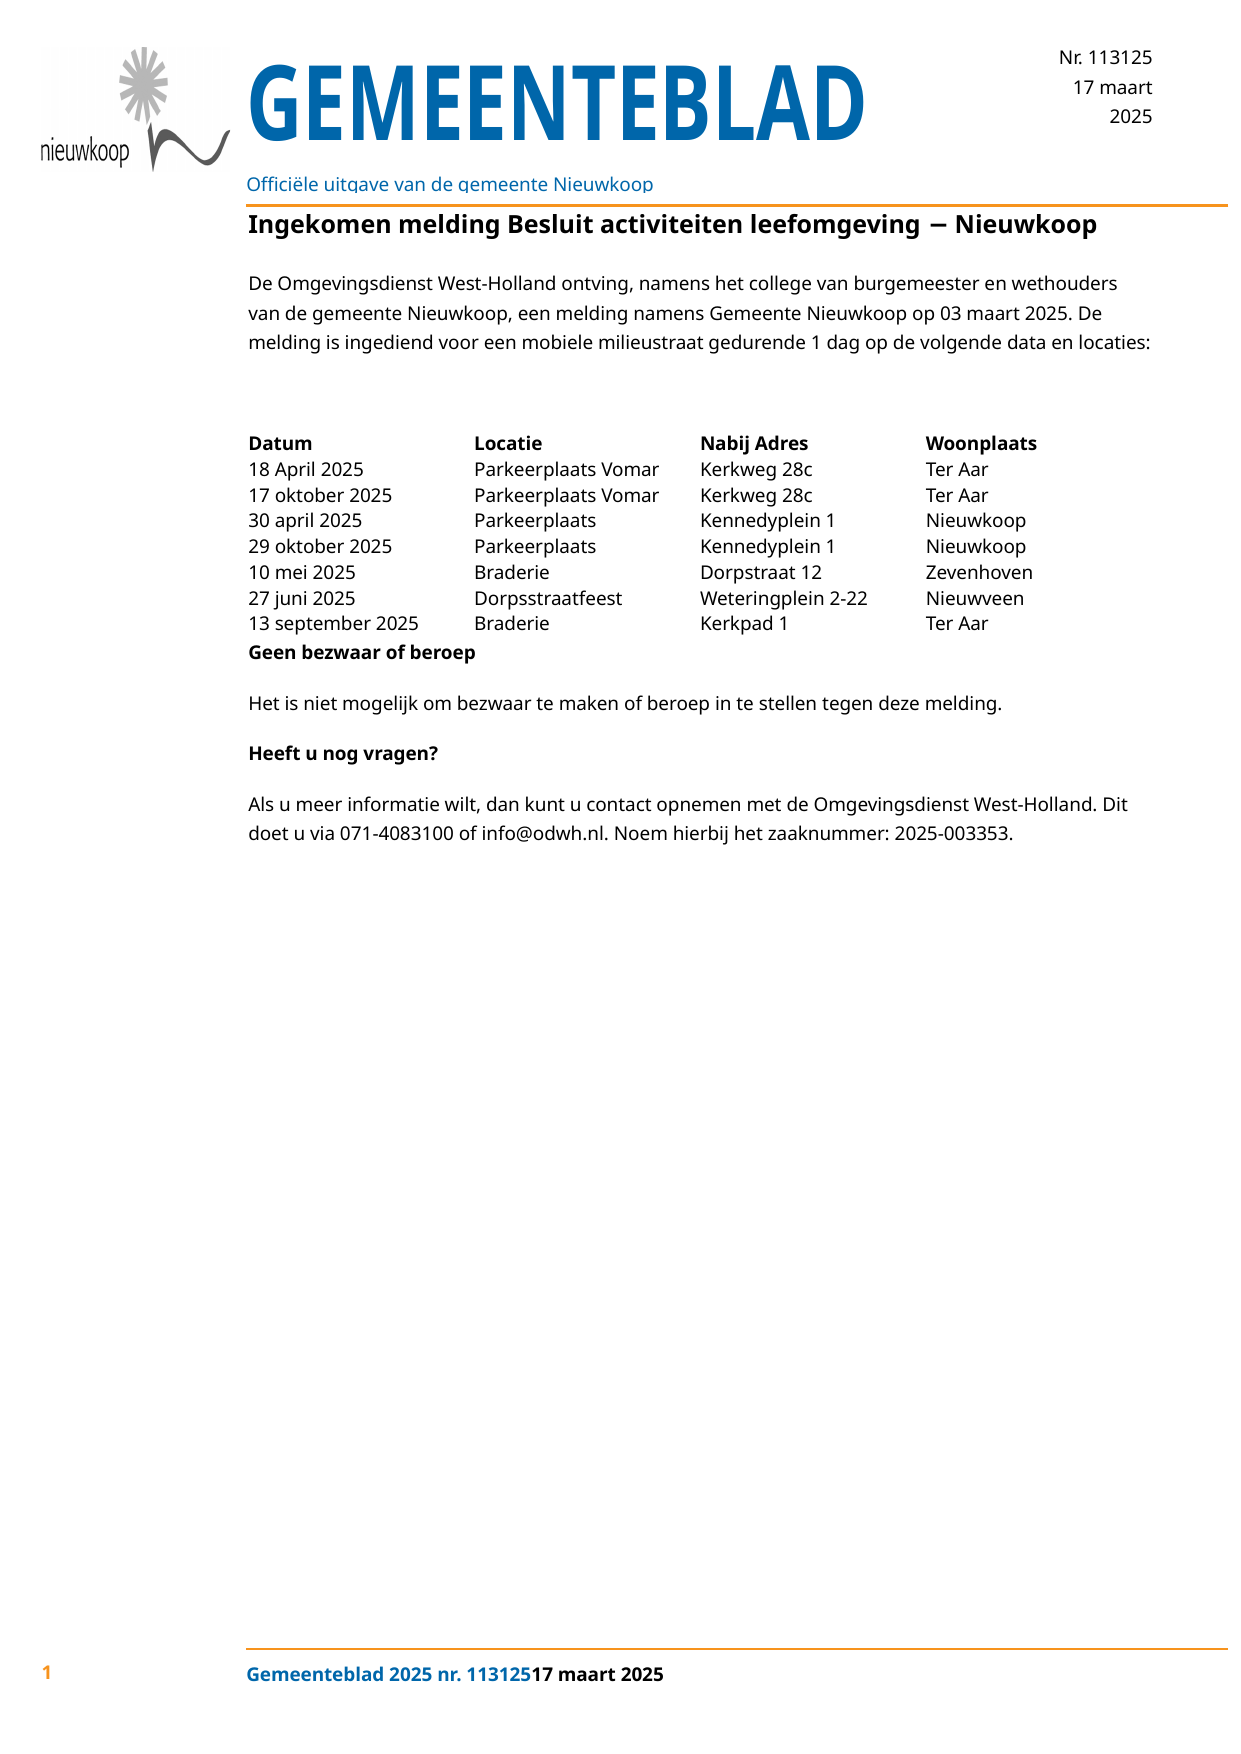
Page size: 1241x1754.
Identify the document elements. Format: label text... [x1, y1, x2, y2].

table_cell Kerkweg 28c [700, 482, 926, 508]
table_cell Parkeerplaats Vomar [474, 482, 700, 508]
table_cell 29 oktober 2025 [248, 533, 474, 559]
table_header Locatie [474, 430, 700, 456]
table_cell Parkeerplaats [474, 533, 700, 559]
table_cell 18 April 2025 [248, 456, 474, 482]
picture [41, 47, 231, 172]
text Het is niet mogelijk om bezwaar te maken of beroep in te stellen tegen deze melding. [248, 690, 1152, 716]
table_cell Ter Aar [926, 611, 1152, 636]
text Als u meer informatie wilt, dan kunt u contact opnemen met de Omgevingsdienst West-Holland. Dit doet u via 071‑4083100 of info@odwh.nl. Noem hierbij het zaaknummer: 2025-003353. [248, 791, 1152, 846]
text Heeft u nog vragen? [248, 740, 1152, 766]
table_header Datum [248, 430, 474, 456]
table_cell 10 mei 2025 [248, 559, 474, 585]
table_cell Nieuwkoop [926, 508, 1152, 533]
table_cell Parkeerplaats Vomar [474, 456, 700, 482]
table_cell Ter Aar [926, 456, 1152, 482]
table_cell Nieuwkoop [926, 533, 1152, 559]
table_cell Braderie [474, 611, 700, 636]
text Geen bezwaar of beroep [248, 639, 1152, 665]
table_header Nabij Adres [700, 430, 926, 456]
table_cell Nieuwveen [926, 585, 1152, 611]
table_cell Zevenhoven [926, 559, 1152, 585]
table_header Woonplaats [926, 430, 1152, 456]
table_cell Weteringplein 2-22 [700, 585, 926, 611]
text Ingekomen melding Besluit activiteiten leefomgeving − Nieuwkoop [248, 207, 1152, 241]
table_cell 13 september 2025 [248, 611, 474, 636]
table_cell 30 april 2025 [248, 508, 474, 533]
table_cell Parkeerplaats [474, 508, 700, 533]
table_cell Kennedyplein 1 [700, 533, 926, 559]
table_cell Ter Aar [926, 482, 1152, 508]
table_cell 17 oktober 2025 [248, 482, 474, 508]
table_cell Kerkpad 1 [700, 611, 926, 636]
table_cell Kerkweg 28c [700, 456, 926, 482]
text De Omgevingsdienst West-Holland ontving, namens het college van burgemeester en wethouders van de gemeente Nieuwkoop, een melding namens Gemeente Nieuwkoop op 03 maart 2025. De melding is ingediend voor een mobiele milieustraat gedurende 1 dag op de volgende data en locaties: [248, 270, 1152, 355]
table_cell Braderie [474, 559, 700, 585]
table_cell 27 juni 2025 [248, 585, 474, 611]
table_cell Dorpstraat 12 [700, 559, 926, 585]
table_cell Dorpsstraatfeest [474, 585, 700, 611]
table_cell Kennedyplein 1 [700, 508, 926, 533]
